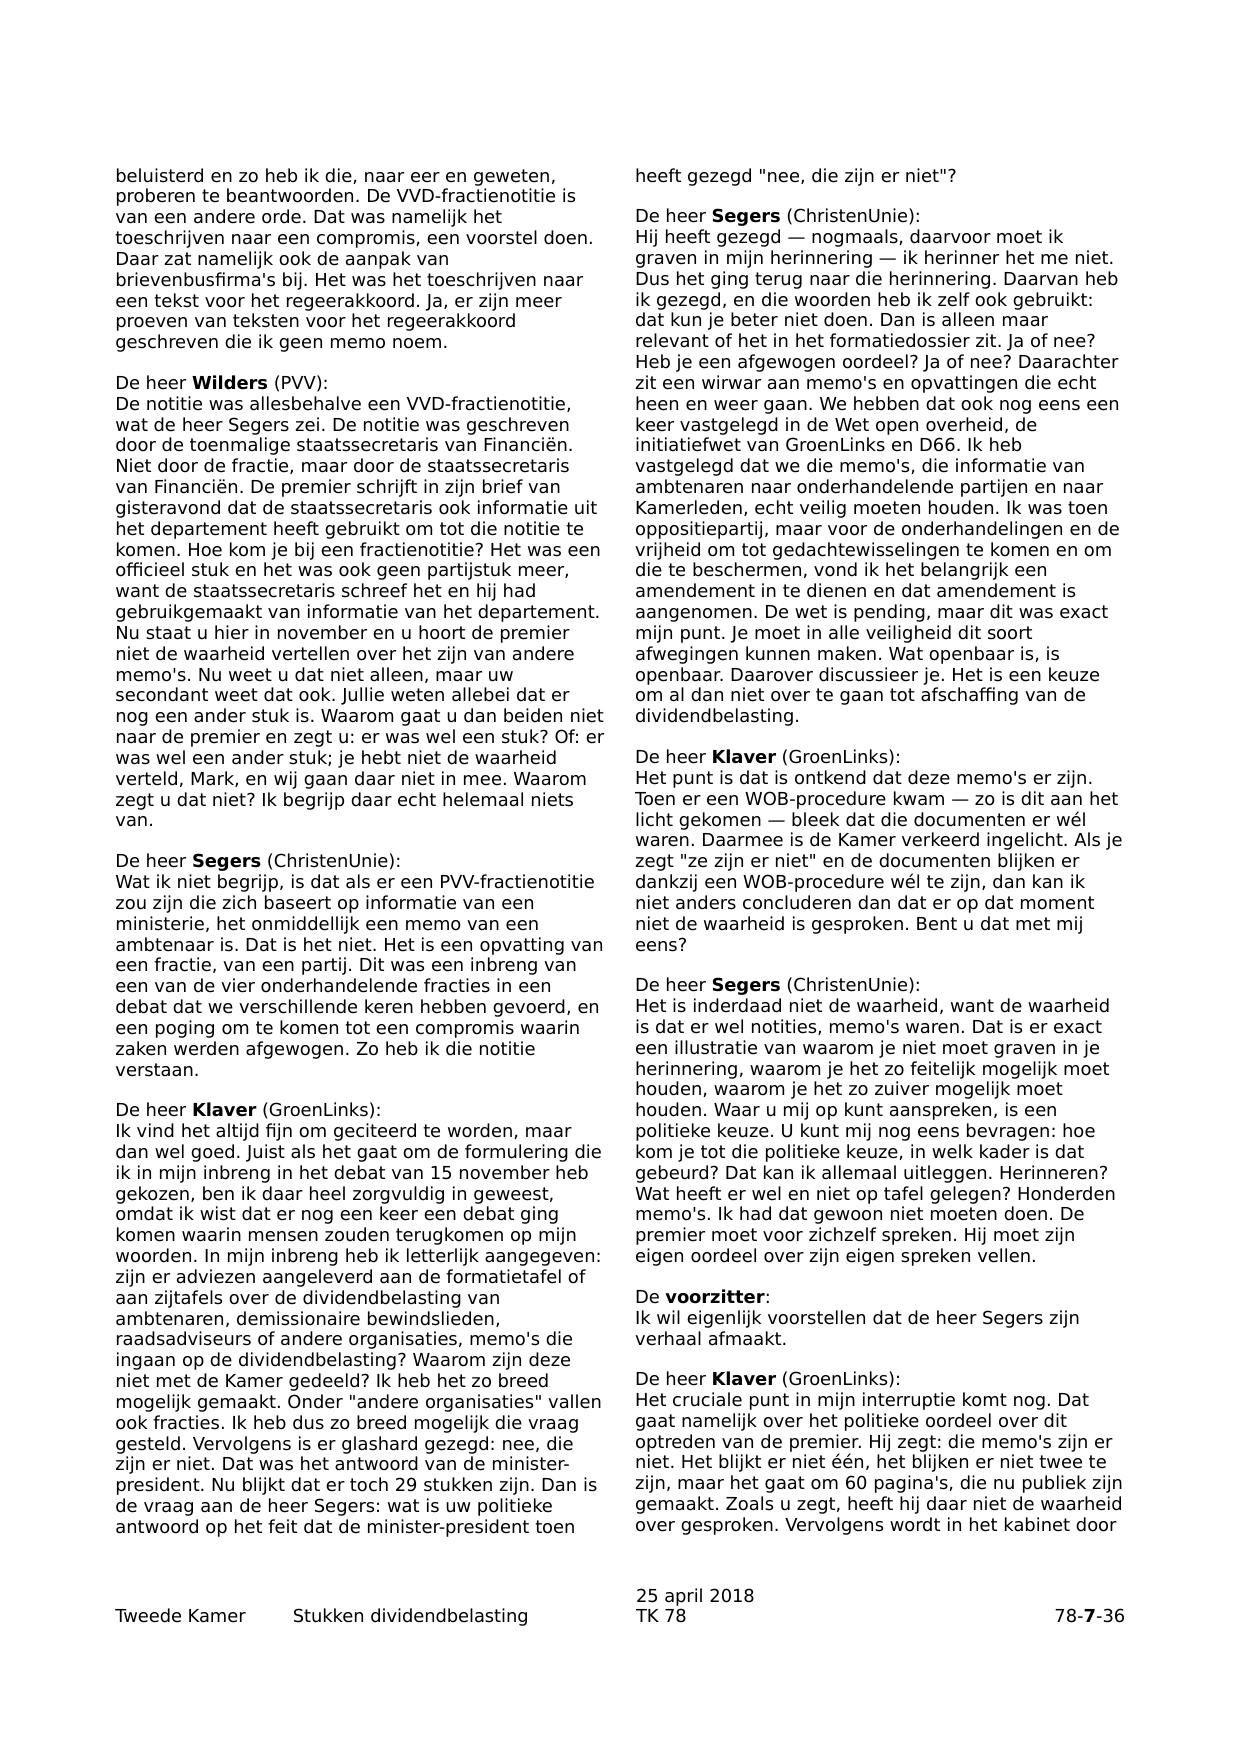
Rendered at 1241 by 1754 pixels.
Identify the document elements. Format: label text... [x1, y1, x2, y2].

text De heer Segers (ChristenUnie): [115, 851, 605, 872]
text Ik vind het altijd fijn om geciteerd te worden, maar dan wel goed. Juist als het gaat om de formulering die ik in mijn inbreng in het debat van 15 november heb gekozen, ben ik daar heel zorgvuldig in geweest, omdat ik wist dat er nog een keer een debat ging komen waarin mensen zouden terugkomen op mijn woorden. In mijn inbreng heb ik letterlijk aangegeven: zijn er adviezen aangeleverd aan de formatietafel of aan zijtafels over de dividendbelasting van ambtenaren, demissionaire bewindslieden, raadsadviseurs of andere organisaties, memo's die ingaan op de dividendbelasting? Waarom zijn deze niet met de Kamer gedeeld? Ik heb het zo breed mogelijk gemaakt. Onder "andere organisaties" vallen ook fracties. Ik heb dus zo breed mogelijk die vraag gesteld. Vervolgens is er glashard gezegd: nee, die zijn er niet. Dat was het antwoord van de minister-president. Nu blijkt dat er toch 29 stukken zijn. Dan is de vraag aan de heer Segers: wat is uw politieke antwoord op het feit dat de minister-president toen [115, 1121, 605, 1537]
text heeft gezegd "nee, die zijn er niet"? [635, 165, 1125, 186]
text De heer Segers (ChristenUnie): [635, 975, 1125, 996]
text De heer Wilders (PVV): [115, 373, 605, 393]
text De heer Klaver (GroenLinks): [115, 1100, 605, 1121]
text Wat ik niet begrijp, is dat als er een PVV-fractienotitie zou zijn die zich baseert op informatie van een ministerie, het onmiddellijk een memo van een ambtenaar is. Dat is het niet. Het is een opvatting van een fractie, van een partij. Dit was een inbreng van een van de vier onderhandelende fracties in een debat dat we verschillende keren hebben gevoerd, en een poging om te komen tot een compromis waarin zaken werden afgewogen. Zo heb ik die notitie verstaan. [115, 872, 605, 1080]
text De heer Segers (ChristenUnie): [635, 206, 1125, 227]
text Nu staat u hier in november en u hoort de premier niet de waarheid vertellen over het zijn van andere memo's. Nu weet u dat niet alleen, maar uw secondant weet dat ook. Jullie weten allebei dat er nog een ander stuk is. Waarom gaat u dan beiden niet naar de premier en zegt u: er was wel een stuk? Of: er was wel een ander stuk; je hebt niet de waarheid verteld, Mark, en wij gaan daar niet in mee. Waarom zegt u dat niet? Ik begrijp daar echt helemaal niets van. [115, 623, 605, 831]
text De voorzitter: [635, 1287, 1125, 1307]
text Het is inderdaad niet de waarheid, want de waarheid is dat er wel notities, memo's waren. Dat is er exact een illustratie van waarom je niet moet graven in je herinnering, waarom je het zo feitelijk mogelijk moet houden, waarom je het zo zuiver mogelijk moet houden. Waar u mij op kunt aanspreken, is een politieke keuze. U kunt mij nog eens bevragen: hoe kom je tot die politieke keuze, in welk kader is dat gebeurd? Dat kan ik allemaal uitleggen. Herinneren? Wat heeft er wel en niet op tafel gelegen? Honderden memo's. Ik had dat gewoon niet moeten doen. De premier moet voor zichzelf spreken. Hij moet zijn eigen oordeel over zijn eigen spreken vellen. [635, 996, 1125, 1267]
text Hij heeft gezegd — nogmaals, daarvoor moet ik graven in mijn herinnering — ik herinner het me niet. Dus het ging terug naar die herinnering. Daarvan heb ik gezegd, en die woorden heb ik zelf ook gebruikt: dat kun je beter niet doen. Dan is alleen maar relevant of het in het formatiedossier zit. Ja of nee? Heb je een afgewogen oordeel? Ja of nee? Daarachter zit een wirwar aan memo's en opvattingen die echt heen en weer gaan. We hebben dat ook nog eens een keer vastgelegd in de Wet open overheid, de initiatiefwet van GroenLinks en D66. Ik heb vastgelegd dat we die memo's, die informatie van ambtenaren naar onderhandelende partijen en naar Kamerleden, echt veilig moeten houden. Ik was toen oppositiepartij, maar voor de onderhandelingen en de vrijheid om tot gedachtewisselingen te komen en om die te beschermen, vond ik het belangrijk een amendement in te dienen en dat amendement is aangenomen. De wet is pending, maar dit was exact mijn punt. Je moet in alle veiligheid dit soort afwegingen kunnen maken. Wat openbaar is, is openbaar. Daarover discussieer je. Het is een keuze om al dan niet over te gaan tot afschaffing van de dividendbelasting. [635, 227, 1125, 727]
text beluisterd en zo heb ik die, naar eer en geweten, proberen te beantwoorden. De VVD-fractienotitie is van een andere orde. Dat was namelijk het toeschrijven naar een compromis, een voorstel doen. Daar zat namelijk ook de aanpak van brievenbusfirma's bij. Het was het toeschrijven naar een tekst voor het regeerakkoord. Ja, er zijn meer proeven van teksten voor het regeerakkoord geschreven die ik geen memo noem. [115, 165, 605, 353]
text Het punt is dat is ontkend dat deze memo's er zijn. Toen er een WOB-procedure kwam — zo is dit aan het licht gekomen — bleek dat die documenten er wél waren. Daarmee is de Kamer verkeerd ingelicht. Als je zegt "ze zijn er niet" en de documenten blijken er dankzij een WOB-procedure wél te zijn, dan kan ik niet anders concluderen dan dat er op dat moment niet de waarheid is gesproken. Bent u dat met mij eens? [635, 768, 1125, 955]
text De heer Klaver (GroenLinks): [635, 1369, 1125, 1390]
text De notitie was allesbehalve een VVD-fractienotitie, wat de heer Segers zei. De notitie was geschreven door de toenmalige staatssecretaris van Financiën. Niet door de fractie, maar door de staatssecretaris van Financiën. De premier schrijft in zijn brief van gisteravond dat de staatssecretaris ook informatie uit het departement heeft gebruikt om tot die notitie te komen. Hoe kom je bij een fractienotitie? Het was een officieel stuk en het was ook geen partijstuk meer, want de staatssecretaris schreef het en hij had gebruikgemaakt van informatie van het departement. [115, 393, 605, 623]
text Ik wil eigenlijk voorstellen dat de heer Segers zijn verhaal afmaakt. [635, 1307, 1125, 1349]
text Het cruciale punt in mijn interruptie komt nog. Dat gaat namelijk over het politieke oordeel over dit optreden van de premier. Hij zegt: die memo's zijn er niet. Het blijkt er niet één, het blijken er niet twee te zijn, maar het gaat om 60 pagina's, die nu publiek zijn gemaakt. Zoals u zegt, heeft hij daar niet de waarheid over gesproken. Vervolgens wordt in het kabinet door [635, 1390, 1125, 1536]
text De heer Klaver (GroenLinks): [635, 747, 1125, 768]
